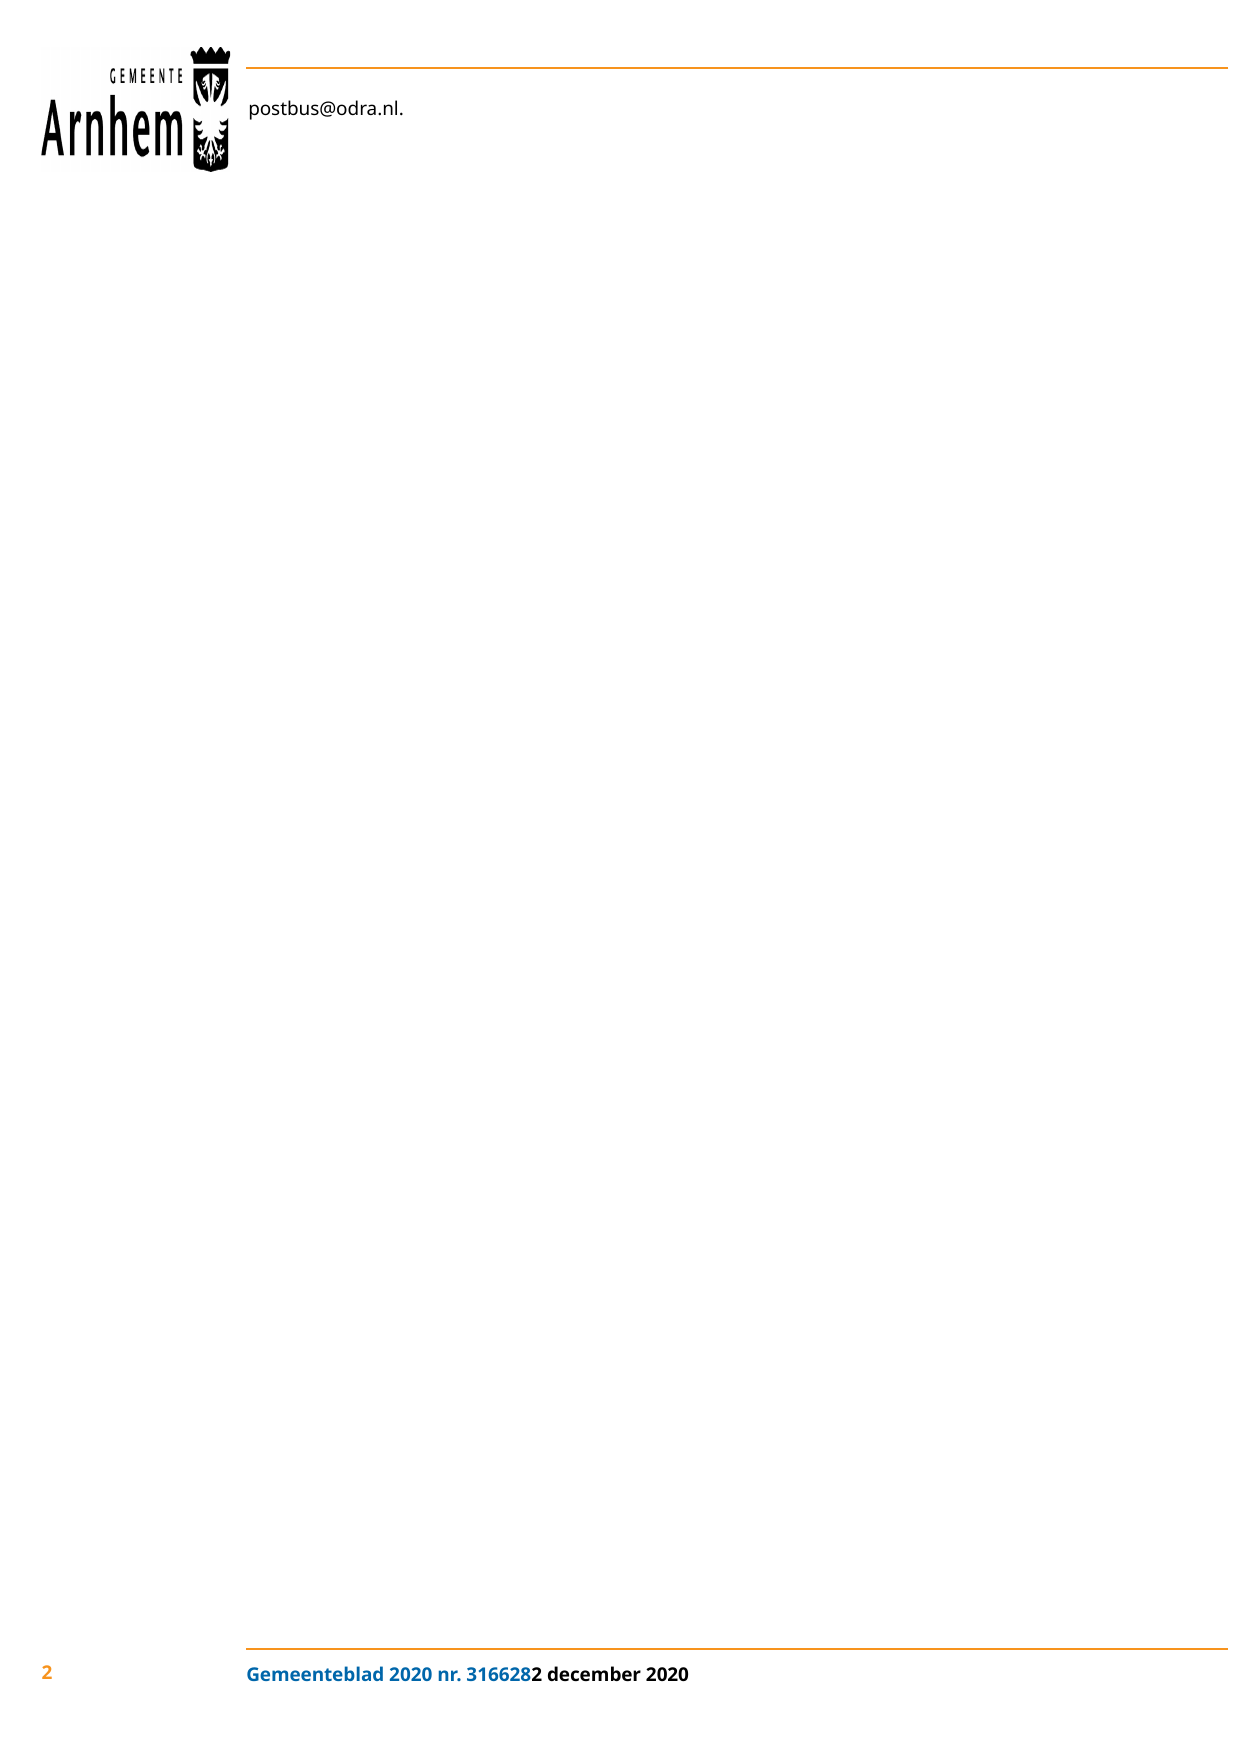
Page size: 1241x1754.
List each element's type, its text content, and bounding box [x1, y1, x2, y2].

picture [41, 47, 231, 172]
text postbus@odra.nl. [248, 95, 1152, 121]
